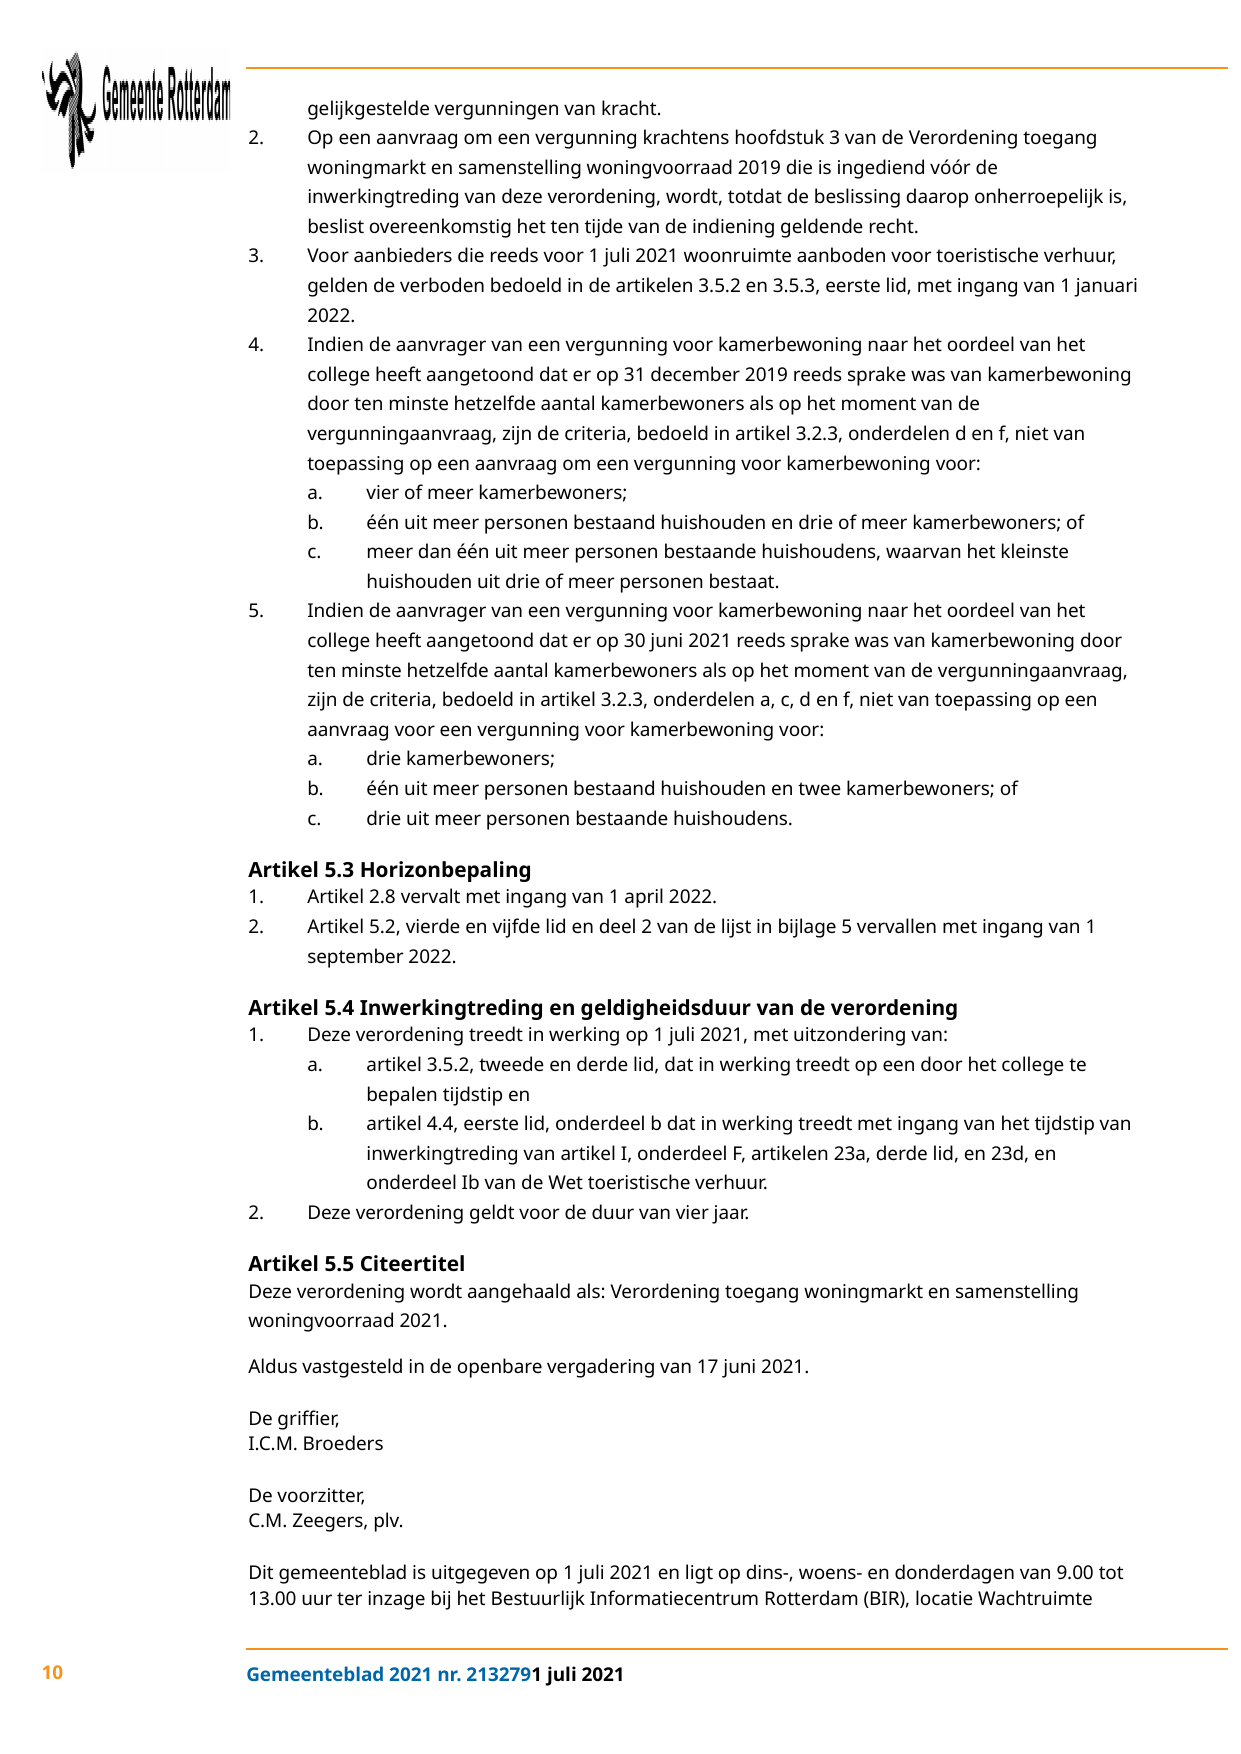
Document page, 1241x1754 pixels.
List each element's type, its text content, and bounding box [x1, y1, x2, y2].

list één uit meer personen bestaand huishouden en drie of meer kamerbewoners; of [307, 509, 1152, 535]
picture [41, 47, 231, 172]
text Artikel 5.5 Citeertitel [248, 1249, 1152, 1278]
text De voorzitter, [248, 1482, 1152, 1508]
list Op een aanvraag om een vergunning krachtens hoofdstuk 3 van de Verordening toegang woningmarkt en samenstelling woningvoorraad 2019 die is ingediend vóór de inwerkingtreding van deze verordening, wordt, totdat de beslissing daarop onherroepelijk is, beslist overeenkomstig het ten tijde van de indiening geldende recht. [248, 124, 1152, 239]
list meer dan één uit meer personen bestaande huishoudens, waarvan het kleinste huishouden uit drie of meer personen bestaat. [307, 538, 1152, 594]
list gelijkgestelde vergunningen van kracht. [248, 95, 1152, 121]
list Indien de aanvrager van een vergunning voor kamerbewoning naar het oordeel van het college heeft aangetoond dat er op 31 december 2019 reeds sprake was van kamerbewoning door ten minste hetzelfde aantal kamerbewoners als op het moment van de vergunningaanvraag, zijn de criteria, bedoeld in artikel 3.2.3, onderdelen d en f, niet van toepassing op een aanvraag om een vergunning voor kamerbewoning voor: [248, 331, 1152, 476]
list Voor aanbieders die reeds voor 1 juli 2021 woonruimte aanboden voor toeristische verhuur, gelden de verboden bedoeld in de artikelen 3.5.2 en 3.5.3, eerste lid, met ingang van 1 januari 2022. [248, 243, 1152, 328]
text Artikel 5.4 Inwerkingtreding en geldigheidsduur van de verordening [248, 993, 1152, 1022]
list Deze verordening treedt in werking op 1 juli 2021, met uitzondering van: [248, 1022, 1152, 1047]
text Dit gemeenteblad is uitgegeven op 1 juli 2021 en ligt op dins-, woens- en donderdagen van 9.00 tot 13.00 uur ter inzage bij het Bestuurlijk Informatiecentrum Rotterdam (BIR), locatie Wachtruimte [248, 1559, 1152, 1611]
text Artikel 5.3 Horizonbepaling [248, 855, 1152, 884]
list artikel 4.4, eerste lid, onderdeel b dat in werking treedt met ingang van het tijdstip van inwerkingtreding van artikel I, onderdeel F, artikelen 23a, derde lid, en 23d, en onderdeel Ib van de Wet toeristische verhuur. [307, 1110, 1152, 1195]
list Indien de aanvrager van een vergunning voor kamerbewoning naar het oordeel van het college heeft aangetoond dat er op 30 juni 2021 reeds sprake was van kamerbewoning door ten minste hetzelfde aantal kamerbewoners als op het moment van de vergunningaanvraag, zijn de criteria, bedoeld in artikel 3.2.3, onderdelen a, c, d en f, niet van toepassing op een aanvraag voor een vergunning voor kamerbewoning voor: [248, 598, 1152, 742]
list één uit meer personen bestaand huishouden en twee kamerbewoners; of [307, 775, 1152, 801]
text Aldus vastgesteld in de openbare vergadering van 17 juni 2021. [248, 1353, 1152, 1379]
list vier of meer kamerbewoners; [307, 479, 1152, 505]
list artikel 3.5.2, tweede en derde lid, dat in werking treedt op een door het college te bepalen tijdstip en [307, 1051, 1152, 1107]
text De griffier, [248, 1405, 1152, 1430]
list drie kamerbewoners; [307, 746, 1152, 771]
text C.M. Zeegers, plv. [248, 1508, 1152, 1533]
list Deze verordening geldt voor de duur van vier jaar. [248, 1199, 1152, 1225]
list Artikel 2.8 vervalt met ingang van 1 april 2022. [248, 884, 1152, 909]
list drie uit meer personen bestaande huishoudens. [307, 805, 1152, 831]
list Artikel 5.2, vierde en vijfde lid en deel 2 van de lijst in bijlage 5 vervallen met ingang van 1 september 2022. [248, 913, 1152, 968]
text Deze verordening wordt aangehaald als: Verordening toegang woningmarkt en samenstelling woningvoorraad 2021. [248, 1278, 1152, 1333]
text I.C.M. Broeders [248, 1430, 1152, 1456]
